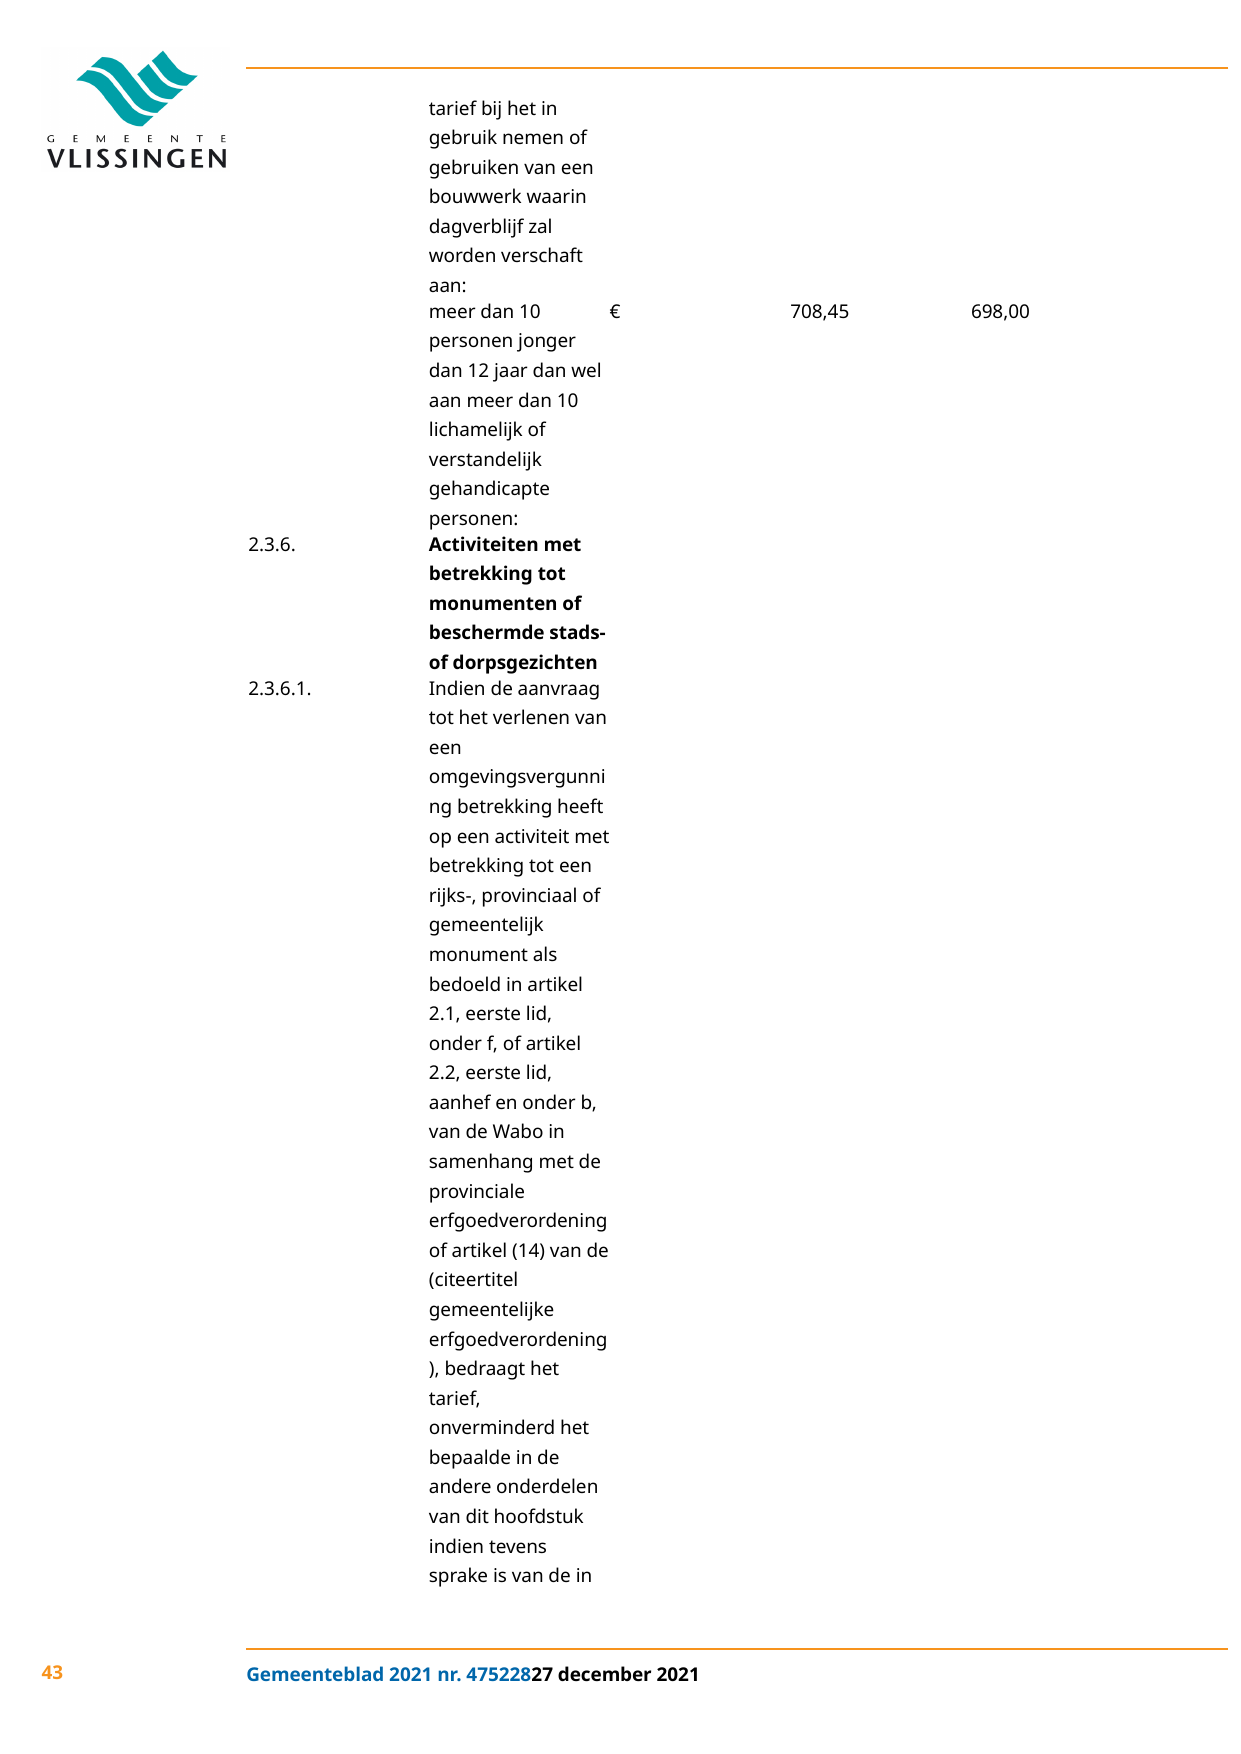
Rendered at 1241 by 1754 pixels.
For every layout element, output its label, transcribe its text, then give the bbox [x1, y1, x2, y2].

table_cell [790, 95, 971, 298]
table_cell [248, 298, 429, 531]
table_cell Activiteiten met betrekking tot monumenten of beschermde stads- of dorpsgezichten [429, 531, 609, 675]
picture [41, 47, 231, 172]
table_cell [248, 95, 429, 298]
table_cell [971, 675, 1152, 1588]
table_cell [971, 95, 1152, 298]
table_cell € [609, 298, 790, 531]
table_cell Indien de aanvraag tot het verlenen van een omgevingsvergunning betrekking heeft op een activiteit met betrekking tot een rijks-, provinciaal of gemeentelijk monument als bedoeld in artikel 2.1, eerste lid, onder f, of artikel 2.2, eerste lid, aanhef en onder b, van de Wabo in samenhang met de provinciale erfgoedverordening of artikel (14) van de (citeertitel gemeentelijke erfgoedverordening), bedraagt het tarief, onverminderd het bepaalde in de andere onderdelen van dit hoofdstuk indien tevens sprake is van de in [429, 675, 609, 1588]
table_cell 708,45 [790, 298, 971, 531]
table_cell 2.3.6. [248, 531, 429, 675]
table_cell [609, 675, 790, 1588]
table_cell tarief bij het in gebruik nemen of gebruiken van een bouwwerk waarin dagverblijf zal worden verschaft aan: [429, 95, 609, 298]
table_cell [790, 531, 971, 675]
table_cell [971, 531, 1152, 675]
table_cell [609, 531, 790, 675]
table_cell 698,00 [971, 298, 1152, 531]
table_cell 2.3.6.1. [248, 675, 429, 1588]
table_cell [609, 95, 790, 298]
table_cell [790, 675, 971, 1588]
table_cell meer dan 10 personen jonger dan 12 jaar dan wel aan meer dan 10 lichamelijk of verstandelijk gehandicapte personen: [429, 298, 609, 531]
